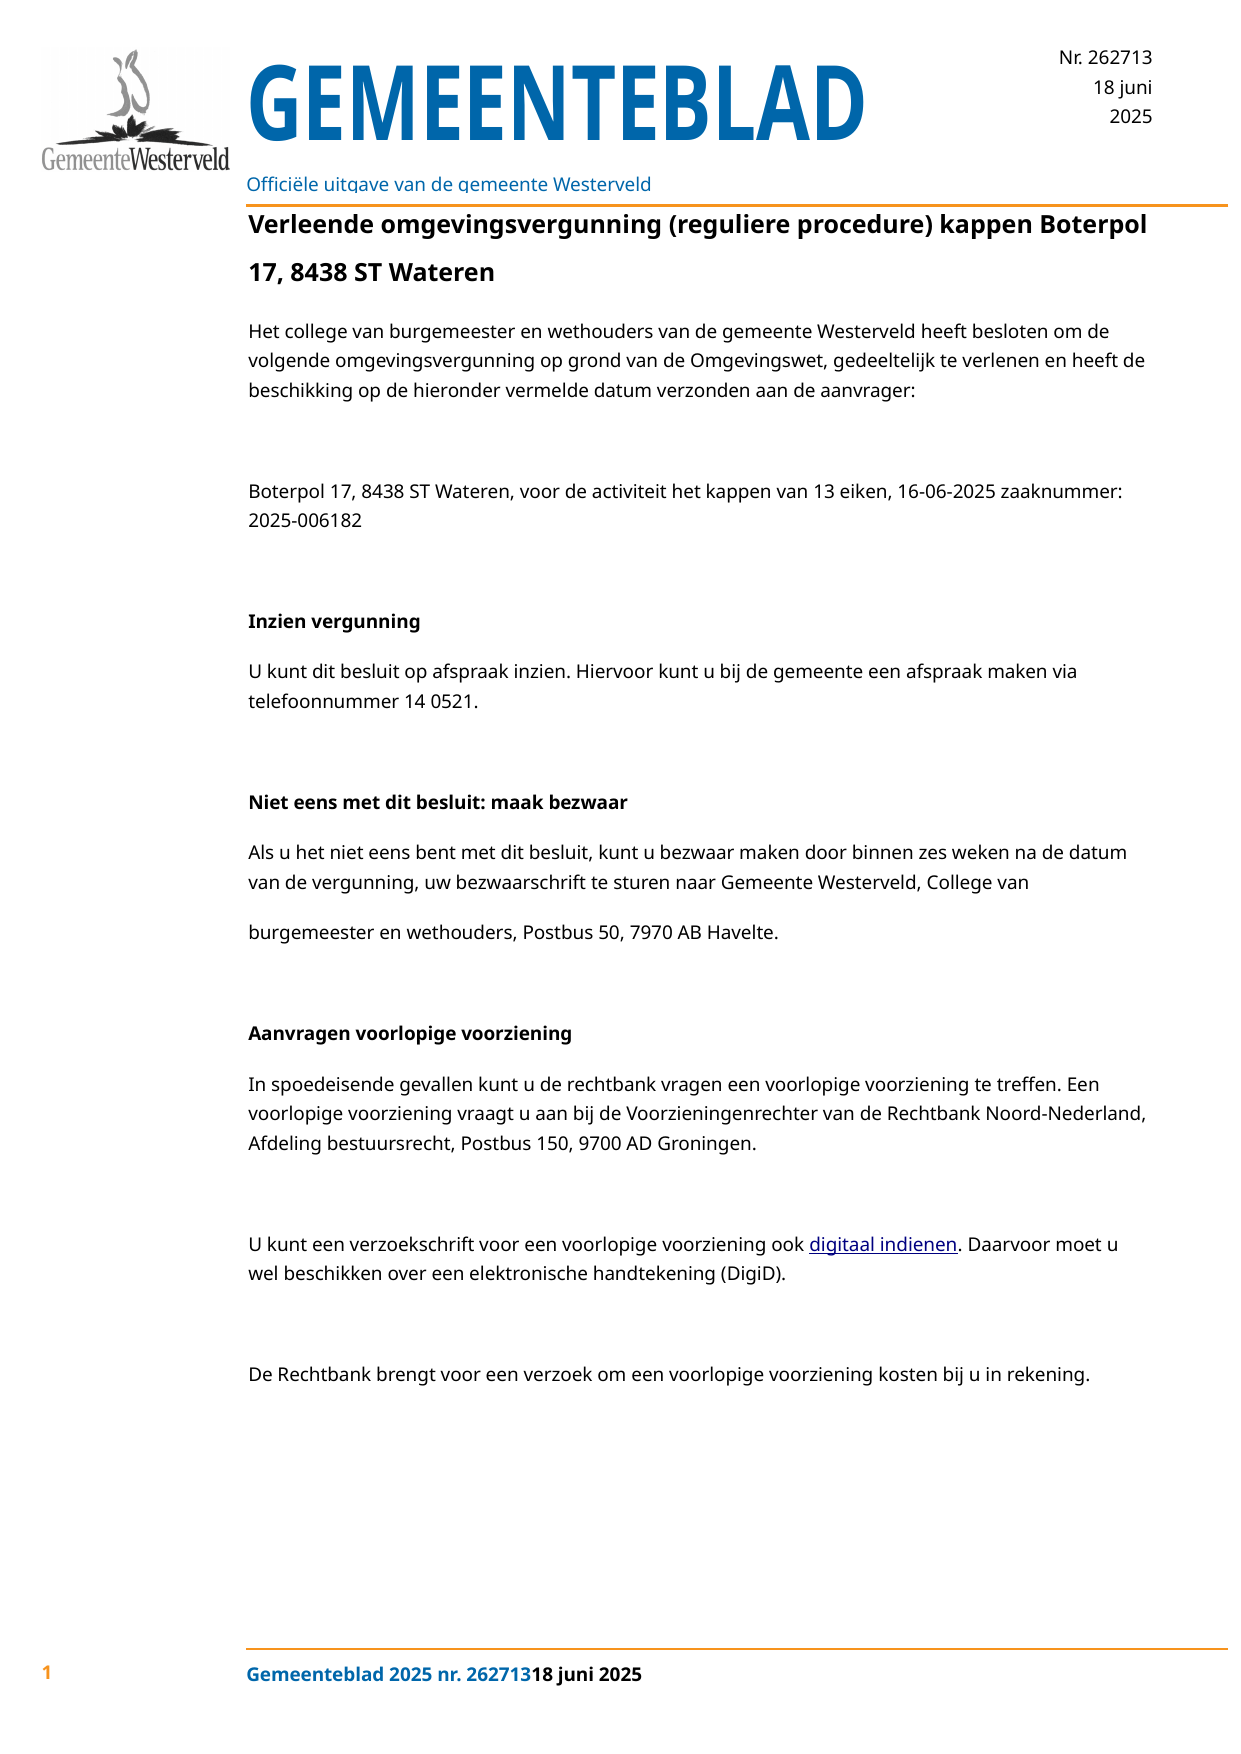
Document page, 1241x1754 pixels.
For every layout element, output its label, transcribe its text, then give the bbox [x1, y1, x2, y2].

text burgemeester en wethouders, Postbus 50, 7970 AB Havelte. [248, 919, 1152, 945]
text Inzien vergunning [248, 608, 1152, 634]
text Verleende omgevingsvergunning (reguliere procedure) kappen Boterpol 17, 8438 ST Wateren [248, 207, 1152, 288]
text In spoedeisende gevallen kunt u de rechtbank vragen een voorlopige voorziening te treffen. Een voorlopige voorziening vraagt u aan bij de Voorzieningenrechter van de Rechtbank Noord-Nederland, Afdeling bestuursrecht, Postbus 150, 9700 AD Groningen. [248, 1071, 1152, 1156]
text Niet eens met dit besluit: maak bezwaar [248, 789, 1152, 815]
text Als u het niet eens bent met dit besluit, kunt u bezwaar maken door binnen zes weken na de datum van de vergunning, uw bezwaarschrift te sturen naar Gemeente Westerveld, College van [248, 839, 1152, 895]
text Aanvragen voorlopige voorziening [248, 1020, 1152, 1046]
text De Rechtbank brengt voor een verzoek om een voorlopige voorziening kosten bij u in rekening. [248, 1361, 1152, 1387]
text Het college van burgemeester en wethouders van de gemeente Westerveld heeft besloten om de volgende omgevingsvergunning op grond van de Omgevingswet, gedeeltelijk te verlenen en heeft de beschikking op de hieronder vermelde datum verzonden aan de aanvrager: [248, 318, 1152, 403]
picture [41, 47, 231, 172]
text U kunt dit besluit op afspraak inzien. Hiervoor kunt u bij de gemeente een afspraak maken via telefoonnummer 14 0521. [248, 659, 1152, 714]
text U kunt een verzoekschrift voor een voorlopige voorziening ook digitaal indienen. Daarvoor moet u wel beschikken over een elektronische handtekening (DigiD). [248, 1231, 1152, 1286]
text Boterpol 17, 8438 ST Wateren, voor de activiteit het kappen van 13 eiken, 16-06-2025 zaaknummer: 2025-006182 [248, 478, 1152, 533]
